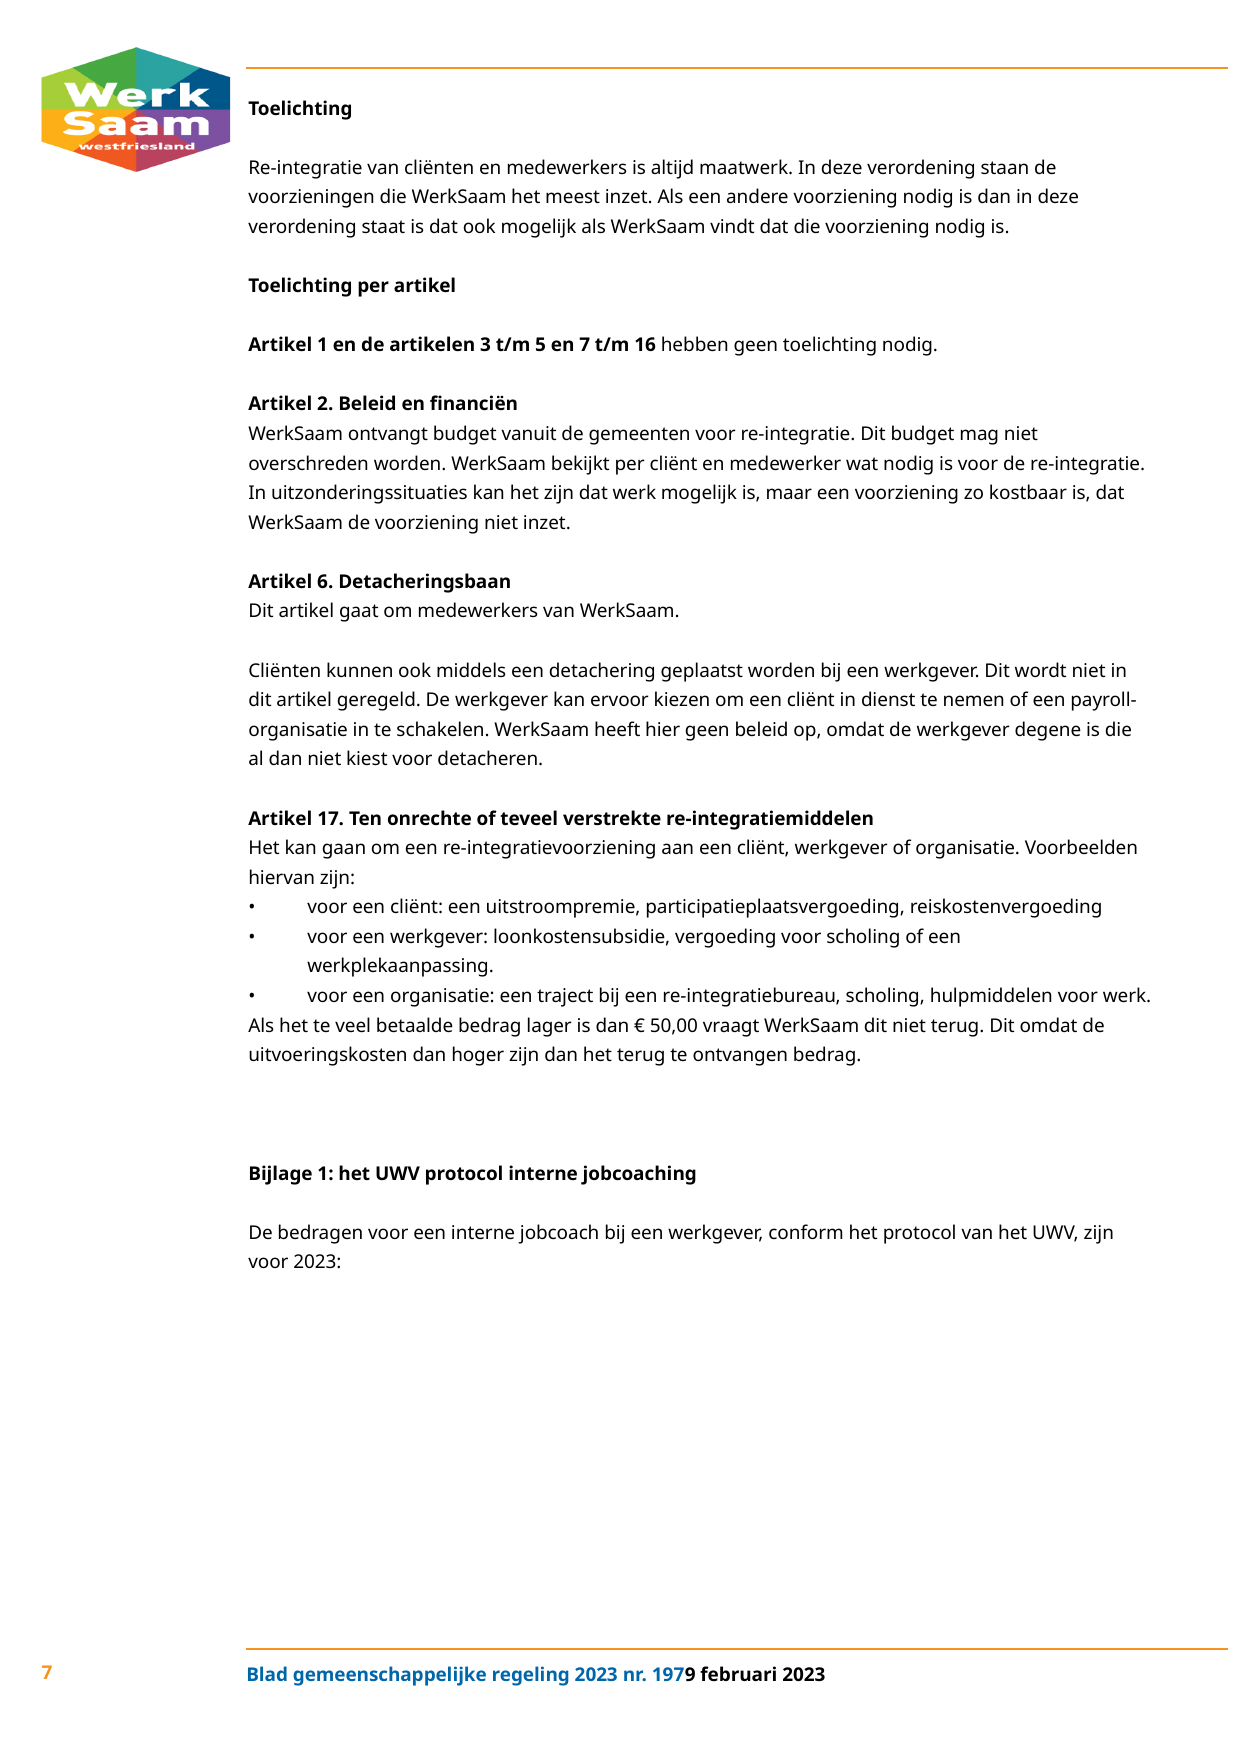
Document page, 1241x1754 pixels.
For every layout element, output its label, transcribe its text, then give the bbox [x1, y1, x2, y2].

list voor een organisatie: een traject bij een re-integratiebureau, scholing, hulpmiddelen voor werk. [248, 982, 1152, 1008]
text Re-integratie van cliënten en medewerkers is altijd maatwerk. In deze verordening staan de voorzieningen die WerkSaam het meest inzet. Als een andere voorziening nodig is dan in deze verordening staat is dat ook mogelijk als WerkSaam vindt dat die voorziening nodig is. [248, 154, 1152, 239]
text De bedragen voor een interne jobcoach bij een werkgever, conform het protocol van het UWV, zijn voor 2023: [248, 1219, 1152, 1274]
text Toelichting [248, 95, 1152, 121]
picture [41, 47, 231, 172]
text Artikel 17. Ten onrechte of teveel verstrekte re-integratiemiddelen [248, 805, 1152, 831]
text Cliënten kunnen ook middels een detachering geplaatst worden bij een werkgever. Dit wordt niet in dit artikel geregeld. De werkgever kan ervoor kiezen om een cliënt in dienst te nemen of een payroll-organisatie in te schakelen. WerkSaam heeft hier geen beleid op, omdat de werkgever degene is die al dan niet kiest voor detacheren. [248, 657, 1152, 771]
text Dit artikel gaat om medewerkers van WerkSaam. [248, 598, 1152, 623]
text Als het te veel betaalde bedrag lager is dan € 50,00 vraagt WerkSaam dit niet terug. Dit omdat de uitvoeringskosten dan hoger zijn dan het terug te ontvangen bedrag. [248, 1012, 1152, 1067]
text WerkSaam ontvangt budget vanuit de gemeenten voor re-integratie. Dit budget mag niet overschreden worden. WerkSaam bekijkt per cliënt en medewerker wat nodig is voor de re-integratie. In uitzonderingssituaties kan het zijn dat werk mogelijk is, maar een voorziening zo kostbaar is, dat WerkSaam de voorziening niet inzet. [248, 420, 1152, 535]
text Artikel 6. Detacheringsbaan [248, 568, 1152, 594]
text Toelichting per artikel [248, 272, 1152, 298]
text Artikel 1 en de artikelen 3 t/m 5 en 7 t/m 16 hebben geen toelichting nodig. [248, 331, 1152, 357]
list voor een cliënt: een uitstroompremie, participatieplaatsvergoeding, reiskostenvergoeding [248, 893, 1152, 919]
text Artikel 2. Beleid en financiën [248, 391, 1152, 416]
list voor een werkgever: loonkostensubsidie, vergoeding voor scholing of een werkplekaanpassing. [248, 923, 1152, 978]
text Het kan gaan om een re-integratievoorziening aan een cliënt, werkgever of organisatie. Voorbeelden hiervan zijn: [248, 834, 1152, 890]
text Bijlage 1: het UWV protocol interne jobcoaching [248, 1160, 1152, 1186]
